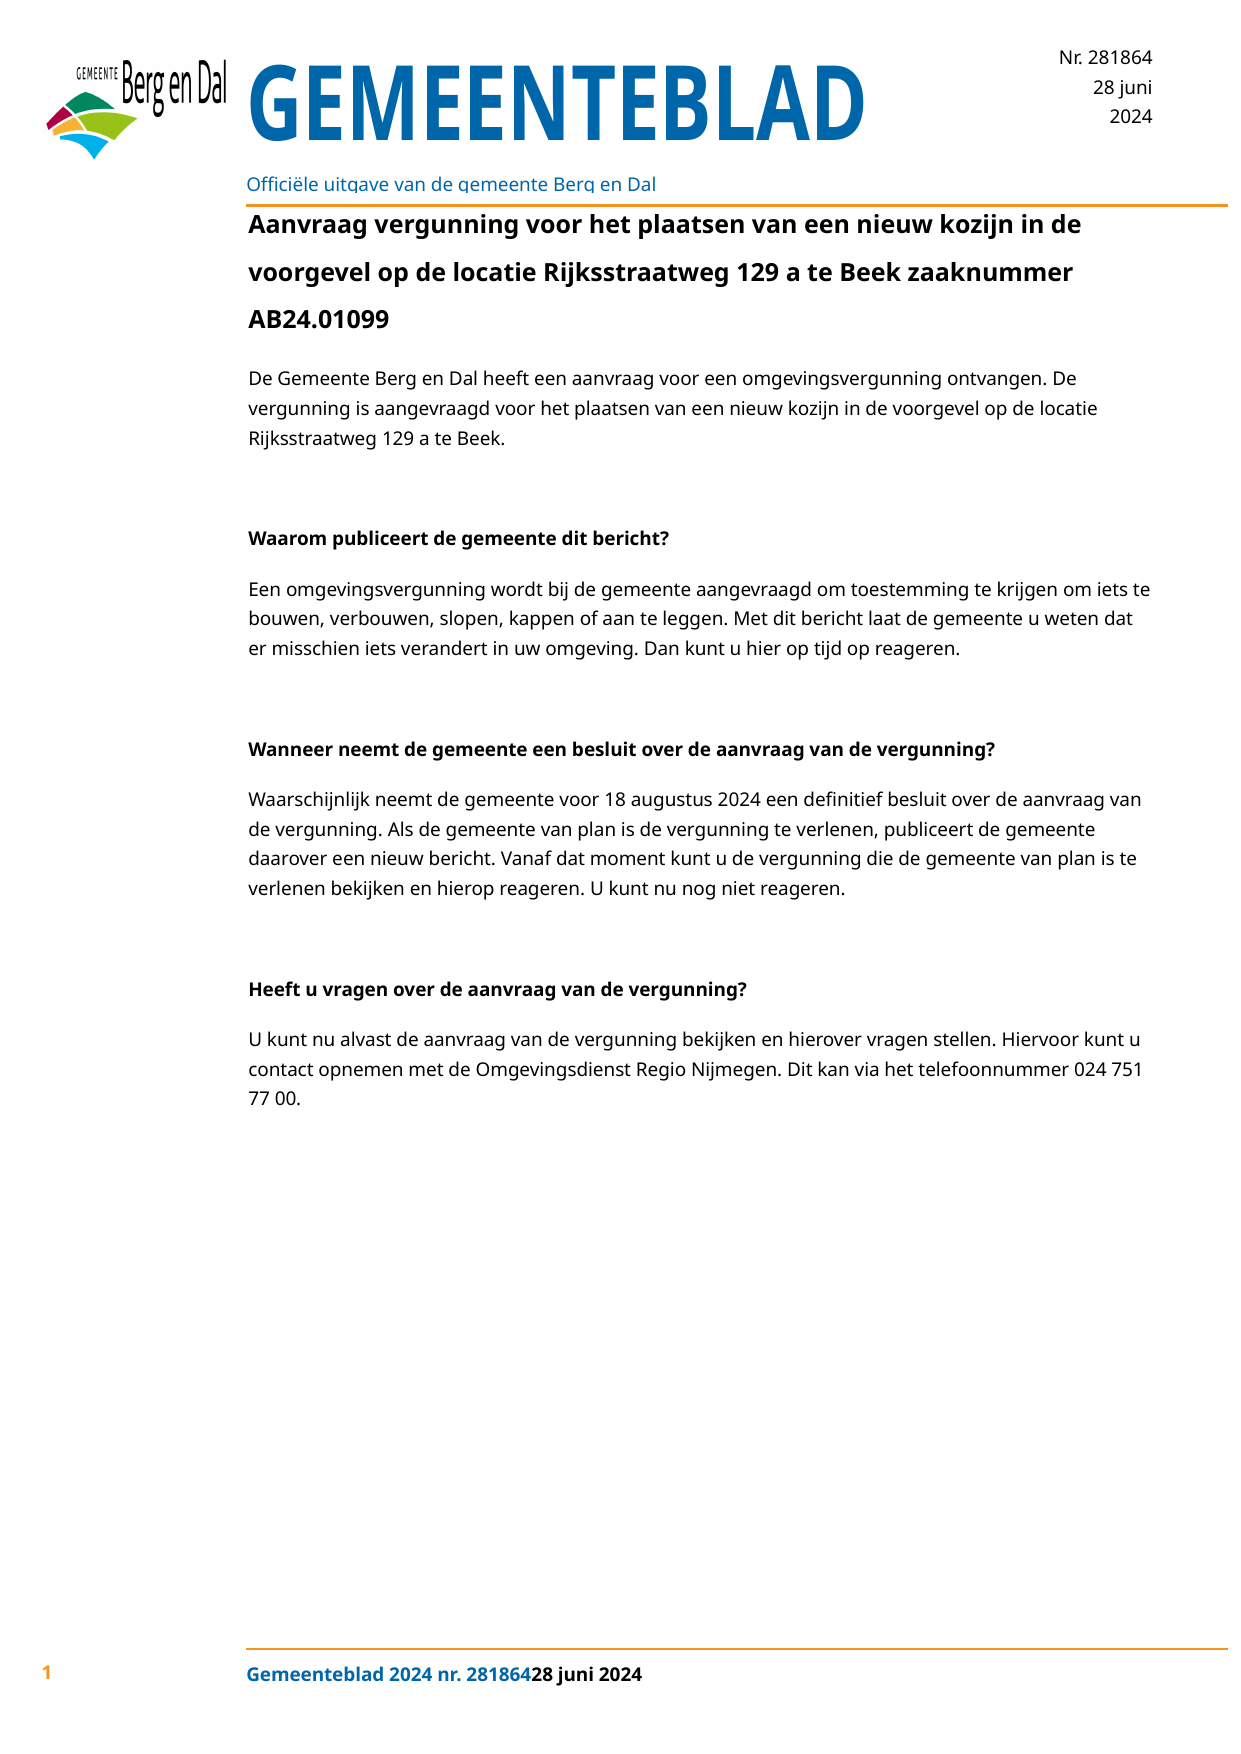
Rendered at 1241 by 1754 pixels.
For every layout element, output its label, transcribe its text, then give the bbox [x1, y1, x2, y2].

text Waarom publiceert de gemeente dit bericht? [248, 526, 1152, 551]
text Aanvraag vergunning voor het plaatsen van een nieuw kozijn in de voorgevel op de locatie Rijksstraatweg 129 a te Beek zaaknummer AB24.01099 [248, 207, 1152, 336]
text Een omgevingsvergunning wordt bij de gemeente aangevraagd om toestemming te krijgen om iets te bouwen, verbouwen, slopen, kappen of aan te leggen. Met dit bericht laat de gemeente u weten dat er misschien iets verandert in uw omgeving. Dan kunt u hier op tijd op reageren. [248, 576, 1152, 661]
text U kunt nu alvast de aanvraag van de vergunning bekijken en hierover vragen stellen. Hiervoor kunt u contact opnemen met de Omgevingsdienst Regio Nijmegen. Dit kan via het telefoonnummer 024 751 77 00. [248, 1026, 1152, 1111]
text Wanneer neemt de gemeente een besluit over de aanvraag van de vergunning? [248, 736, 1152, 762]
text Waarschijnlijk neemt de gemeente voor 18 augustus 2024 een definitief besluit over de aanvraag van de vergunning. Als de gemeente van plan is de vergunning te verlenen, publiceert de gemeente daarover een nieuw bericht. Vanaf dat moment kunt u de vergunning die de gemeente van plan is te verlenen bekijken en hierop reageren. U kunt nu nog niet reageren. [248, 786, 1152, 901]
picture [41, 47, 231, 172]
text De Gemeente Berg en Dal heeft een aanvraag voor een omgevingsvergunning ontvangen. De vergunning is aangevraagd voor het plaatsen van een nieuw kozijn in de voorgevel op de locatie Rijksstraatweg 129 a te Beek. [248, 366, 1152, 450]
text Heeft u vragen over de aanvraag van de vergunning? [248, 976, 1152, 1002]
